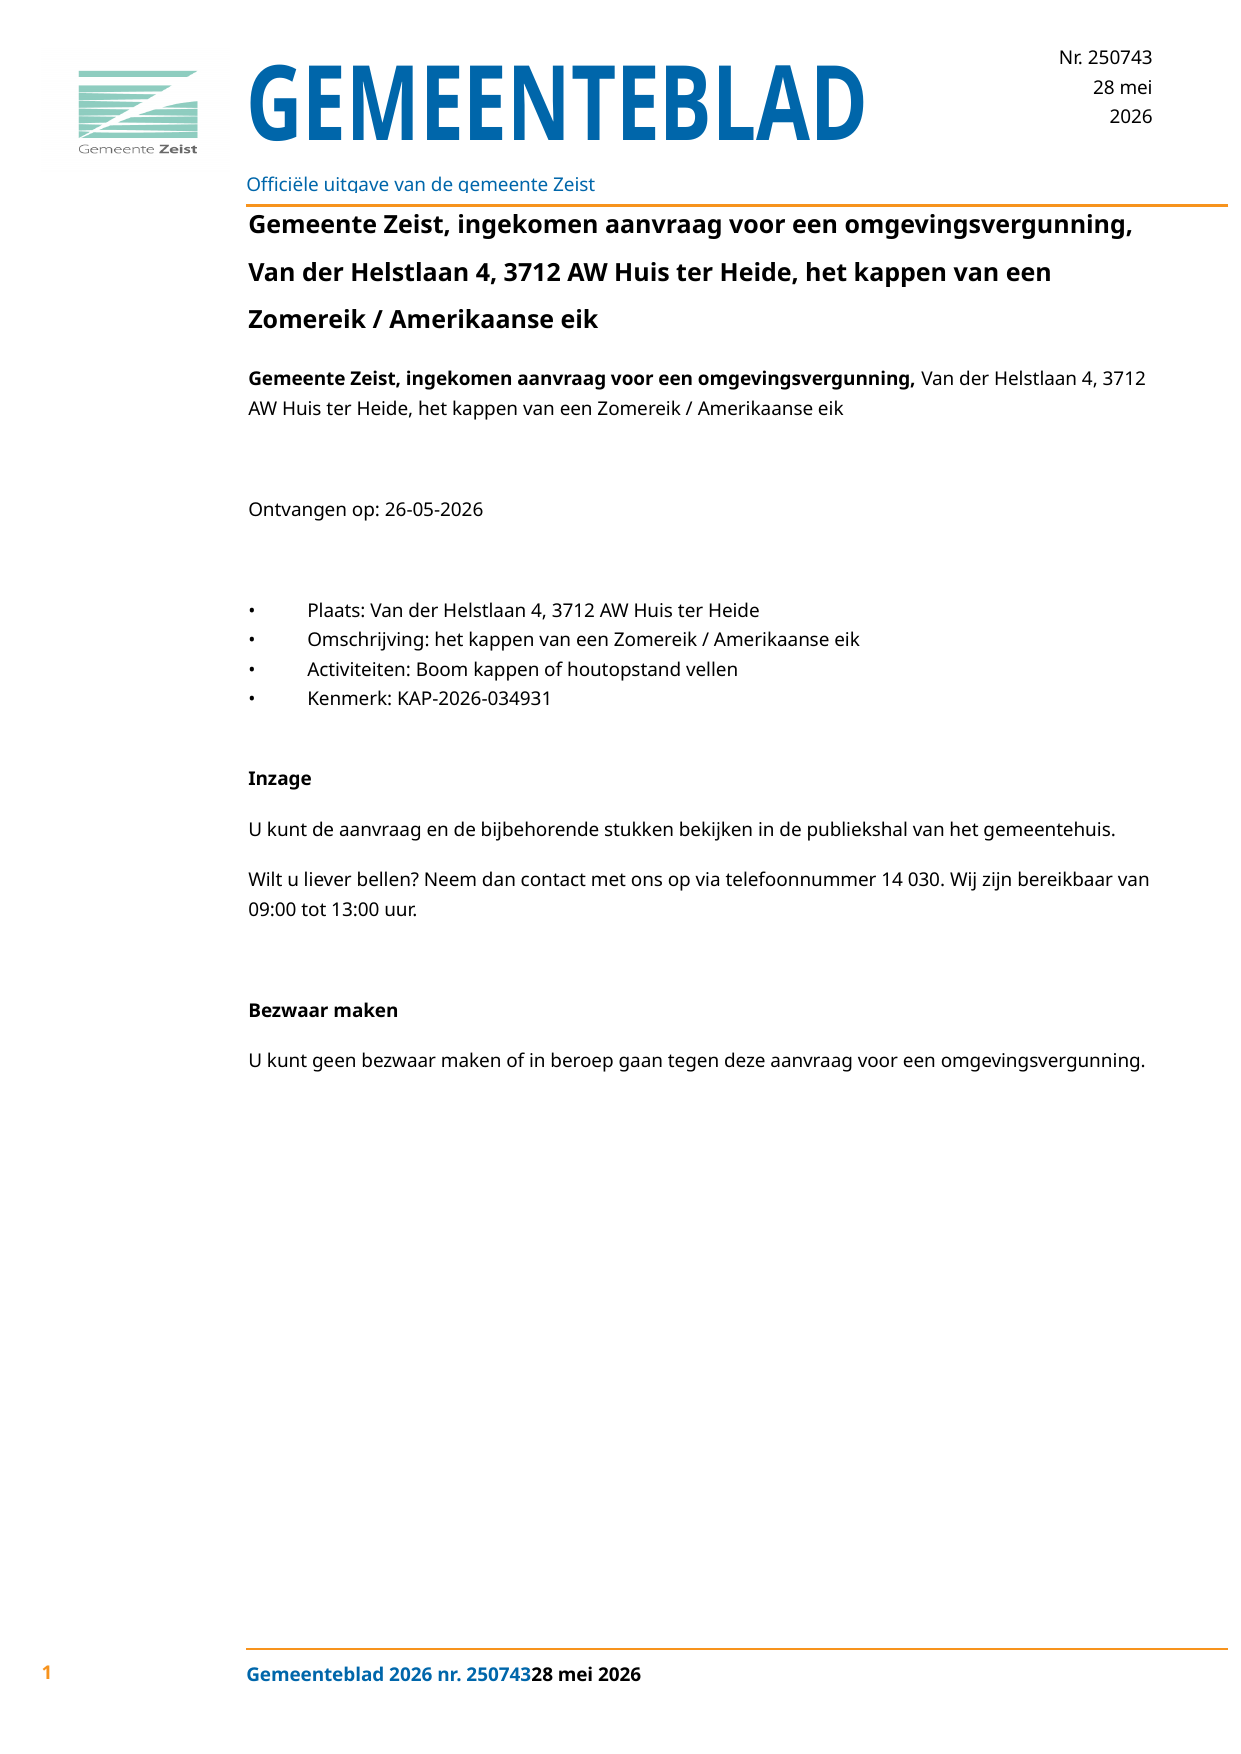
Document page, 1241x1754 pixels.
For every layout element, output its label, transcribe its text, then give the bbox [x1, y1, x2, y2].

text U kunt geen bezwaar maken of in beroep gaan tegen deze aanvraag voor een omgevingsvergunning. [248, 1047, 1152, 1073]
text Ontvangen op: 26-05-2026 [248, 496, 1152, 522]
list Plaats: Van der Helstlaan 4, 3712 AW Huis ter Heide [248, 597, 1152, 622]
list Omschrijving: het kappen van een Zomereik / Amerikaanse eik [248, 626, 1152, 652]
list Kenmerk: KAP-2026-034931 [248, 686, 1152, 711]
picture [41, 47, 231, 172]
text Gemeente Zeist, ingekomen aanvraag voor een omgevingsvergunning, Van der Helstlaan 4, 3712 AW Huis ter Heide, het kappen van een Zomereik / Amerikaanse eik [248, 207, 1152, 336]
text Inzage [248, 766, 1152, 791]
text U kunt de aanvraag en de bijbehorende stukken bekijken in de publiekshal van het gemeentehuis. [248, 816, 1152, 842]
text Wilt u liever bellen? Neem dan contact met ons op via telefoonnummer 14 030. Wij zijn bereikbaar van 09:00 tot 13:00 uur. [248, 866, 1152, 922]
list Activiteiten: Boom kappen of houtopstand vellen [248, 656, 1152, 682]
text Gemeente Zeist, ingekomen aanvraag voor een omgevingsvergunning, Van der Helstlaan 4, 3712 AW Huis ter Heide, het kappen van een Zomereik / Amerikaanse eik [248, 366, 1152, 421]
text Bezwaar maken [248, 997, 1152, 1022]
